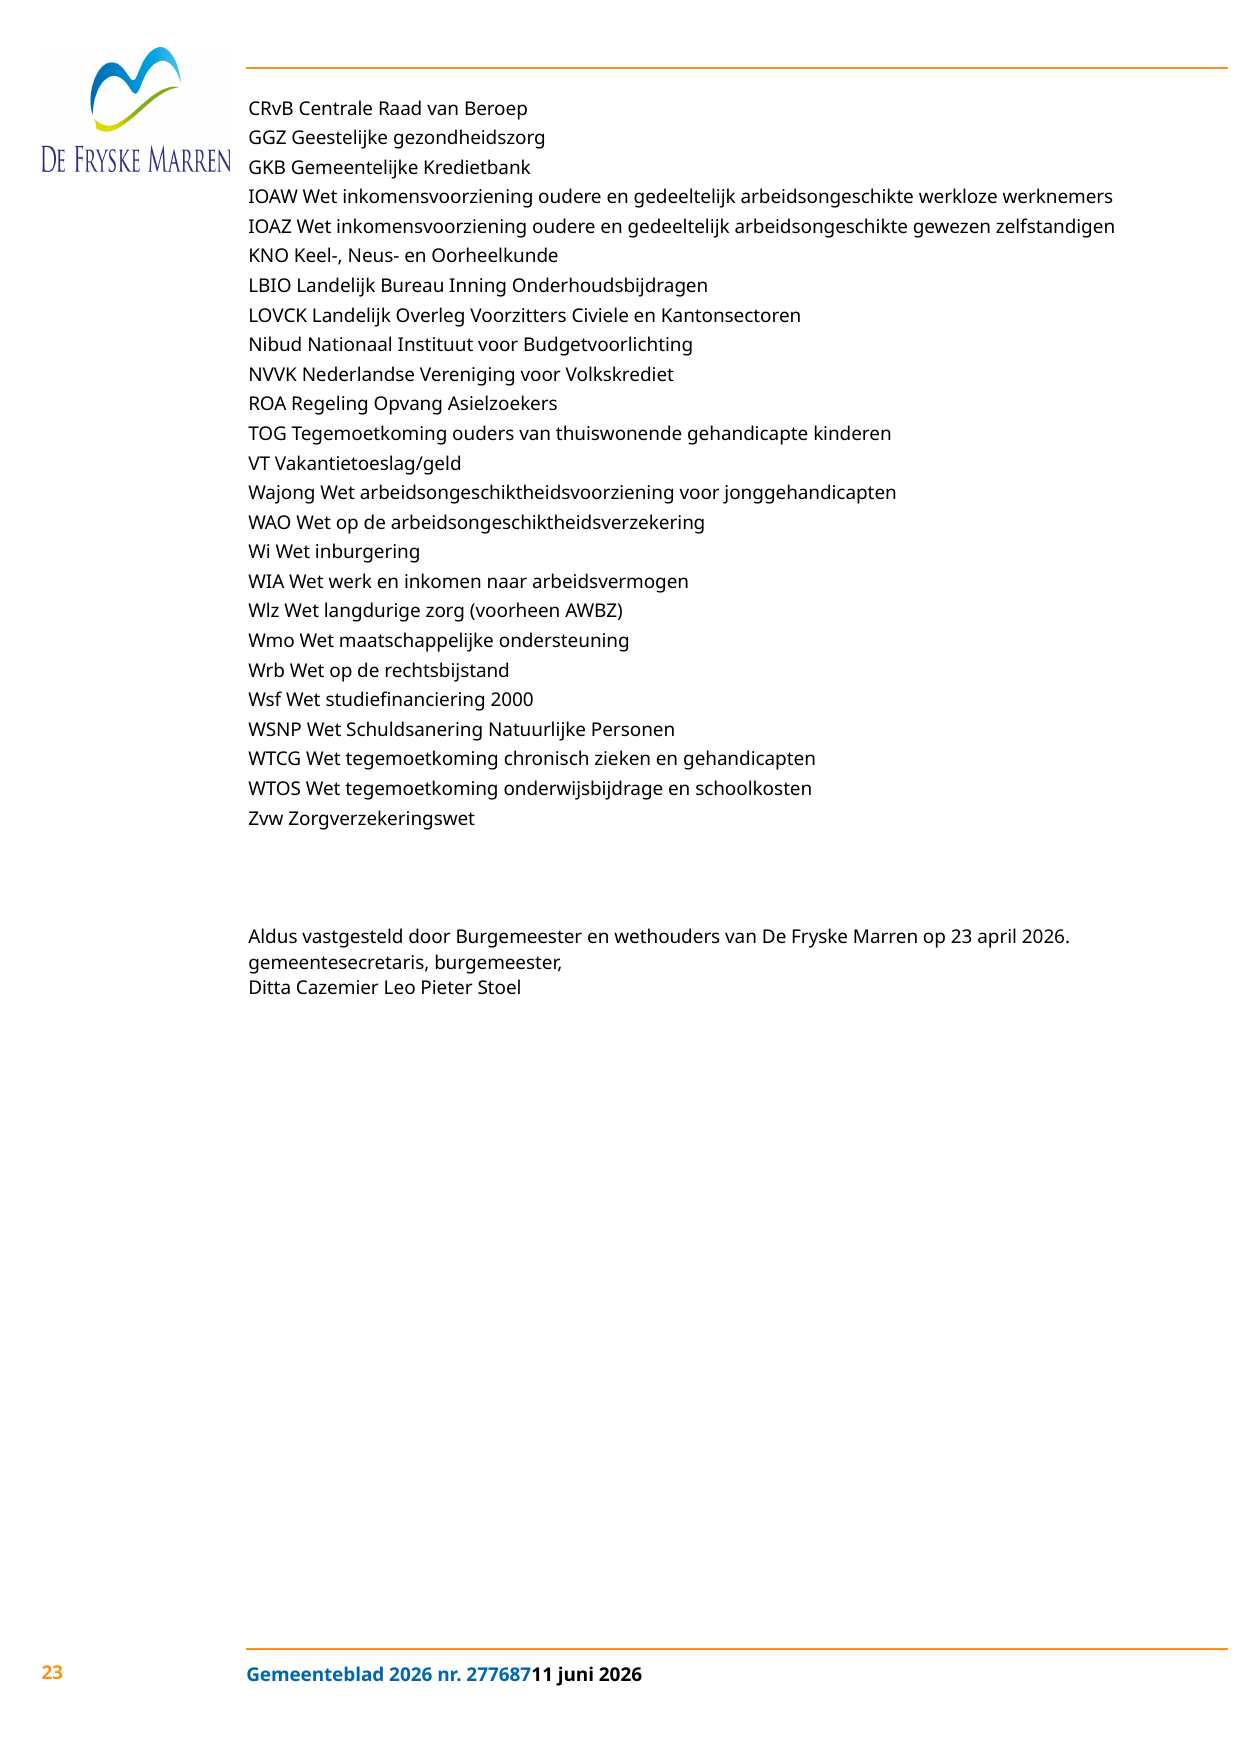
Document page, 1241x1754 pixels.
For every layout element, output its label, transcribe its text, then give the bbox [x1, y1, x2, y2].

text Wi Wet inburgering [248, 538, 1152, 564]
text Wsf Wet studiefinanciering 2000 [248, 686, 1152, 712]
text GGZ Geestelijke gezondheidszorg [248, 124, 1152, 150]
text VT Vakantietoeslag/geld [248, 450, 1152, 476]
text WAO Wet op de arbeidsongeschiktheidsverzekering [248, 509, 1152, 535]
text ROA Regeling Opvang Asielzoekers [248, 391, 1152, 416]
text Wlz Wet langdurige zorg (voorheen AWBZ) [248, 598, 1152, 623]
text WSNP Wet Schuldsanering Natuurlijke Personen [248, 716, 1152, 742]
text TOG Tegemoetkoming ouders van thuiswonende gehandicapte kinderen [248, 420, 1152, 446]
text WTCG Wet tegemoetkoming chronisch zieken en gehandicapten [248, 746, 1152, 771]
text GKB Gemeentelijke Kredietbank [248, 154, 1152, 180]
text NVVK Nederlandse Vereniging voor Volkskrediet [248, 361, 1152, 387]
text WIA Wet werk en inkomen naar arbeidsvermogen [248, 568, 1152, 594]
text CRvB Centrale Raad van Beroep [248, 95, 1152, 121]
text Wrb Wet op de rechtsbijstand [248, 657, 1152, 683]
text Aldus vastgesteld door Burgemeester en wethouders van De Fryske Marren op 23 april 2026. [248, 923, 1152, 949]
text KNO Keel-, Neus- en Oorheelkunde [248, 243, 1152, 268]
text IOAZ Wet inkomensvoorziening oudere en gedeeltelijk arbeidsongeschikte gewezen zelfstandigen [248, 213, 1152, 239]
text Wmo Wet maatschappelijke ondersteuning [248, 627, 1152, 653]
text Ditta Cazemier Leo Pieter Stoel [248, 974, 1152, 1000]
text Nibud Nationaal Instituut voor Budgetvoorlichting [248, 331, 1152, 357]
text Wajong Wet arbeidsongeschiktheidsvoorziening voor jonggehandicapten [248, 479, 1152, 505]
text LOVCK Landelijk Overleg Voorzitters Civiele en Kantonsectoren [248, 302, 1152, 328]
picture [41, 47, 231, 172]
text WTOS Wet tegemoetkoming onderwijsbijdrage en schoolkosten [248, 775, 1152, 801]
text gemeentesecretaris, burgemeester, [248, 949, 1152, 974]
text IOAW Wet inkomensvoorziening oudere en gedeeltelijk arbeidsongeschikte werkloze werknemers [248, 183, 1152, 209]
text Zvw Zorgverzekeringswet [248, 805, 1152, 831]
text LBIO Landelijk Bureau Inning Onderhoudsbijdragen [248, 272, 1152, 298]
